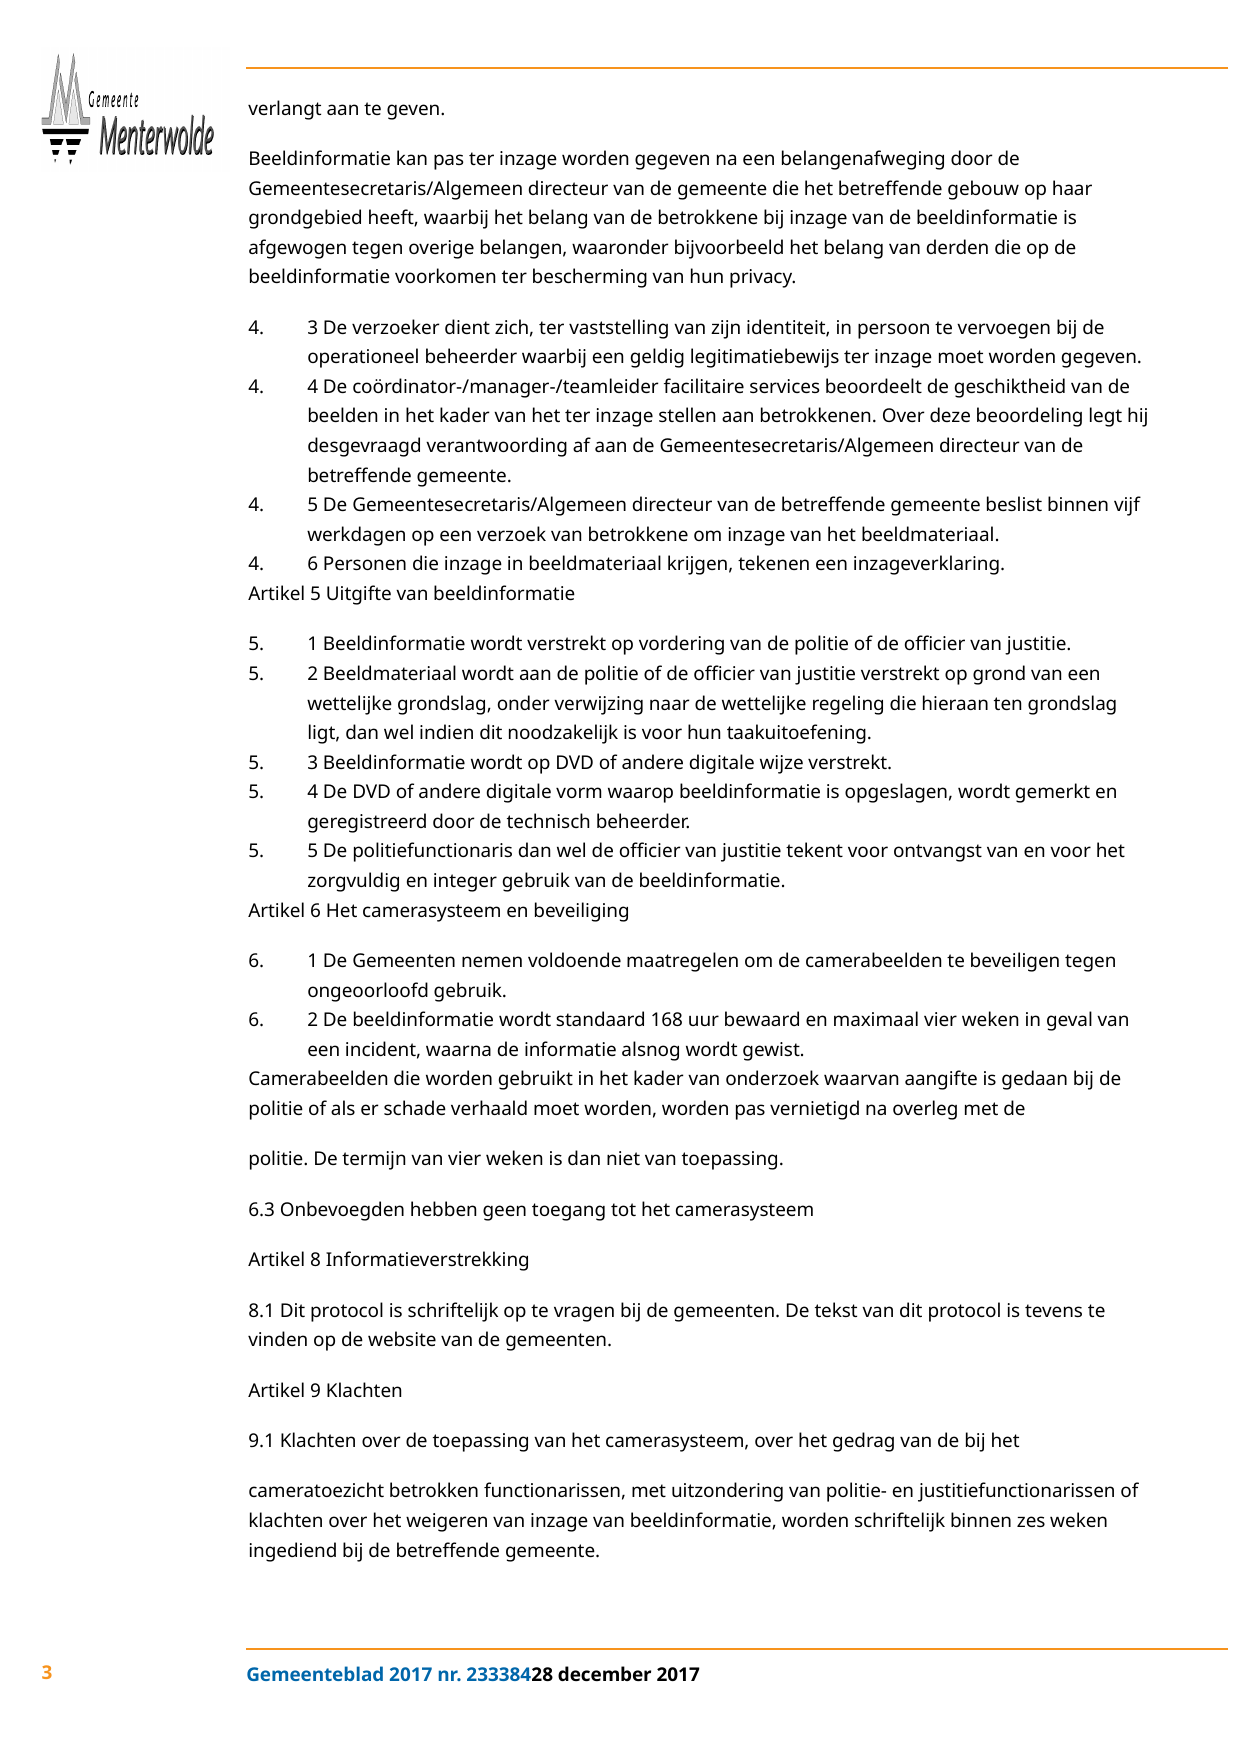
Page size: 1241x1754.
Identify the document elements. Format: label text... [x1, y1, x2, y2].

text 9.1 Klachten over de toepassing van het camerasysteem, over het gedrag van de bij het [248, 1427, 1152, 1453]
list 5 De politiefunctionaris dan wel de officier van justitie tekent voor ontvangst van en voor het zorgvuldig en integer gebruik van de beeldinformatie. [248, 838, 1152, 893]
picture [41, 47, 231, 172]
text 6.3 Onbevoegden hebben geen toegang tot het camerasysteem [248, 1196, 1152, 1222]
list 3 Beeldinformatie wordt op DVD of andere digitale wijze verstrekt. [248, 749, 1152, 775]
list 3 De verzoeker dient zich, ter vaststelling van zijn identiteit, in persoon te vervoegen bij de operationeel beheerder waarbij een geldig legitimatiebewijs ter inzage moet worden gegeven. [248, 314, 1152, 369]
text Artikel 8 Informatieverstrekking [248, 1246, 1152, 1272]
text Artikel 9 Klachten [248, 1377, 1152, 1403]
list 5 De Gemeentesecretaris/Algemeen directeur van de betreffende gemeente beslist binnen vijf werkdagen op een verzoek van betrokkene om inzage van het beeldmateriaal. [248, 491, 1152, 547]
text cameratoezicht betrokken functionarissen, met uitzondering van politie- en justitiefunctionarissen of klachten over het weigeren van inzage van beeldinformatie, worden schriftelijk binnen zes weken ingediend bij de betreffende gemeente. [248, 1478, 1152, 1563]
list 1 De Gemeenten nemen voldoende maatregelen om de camerabeelden te beveiligen tegen ongeoorloofd gebruik. [248, 947, 1152, 1003]
text Artikel 6 Het camerasysteem en beveiliging [248, 897, 1152, 923]
list 6 Personen die inzage in beeldmateriaal krijgen, tekenen een inzageverklaring. [248, 551, 1152, 576]
text 8.1 Dit protocol is schriftelijk op te vragen bij de gemeenten. De tekst van dit protocol is tevens te vinden op de website van de gemeenten. [248, 1297, 1152, 1352]
list 2 Beeldmateriaal wordt aan de politie of de officier van justitie verstrekt op grond van een wettelijke grondslag, onder verwijzing naar de wettelijke regeling die hieraan ten grondslag ligt, dan wel indien dit noodzakelijk is voor hun taakuitoefening. [248, 660, 1152, 745]
text verlangt aan te geven. [248, 95, 1152, 121]
list 4 De coördinator-/manager-/teamleider facilitaire services beoordeelt de geschiktheid van de beelden in het kader van het ter inzage stellen aan betrokkenen. Over deze beoordeling legt hij desgevraagd verantwoording af aan de Gemeentesecretaris/Algemeen directeur van de betreffende gemeente. [248, 373, 1152, 488]
text Beeldinformatie kan pas ter inzage worden gegeven na een belangenafweging door de Gemeentesecretaris/Algemeen directeur van de gemeente die het betreffende gebouw op haar grondgebied heeft, waarbij het belang van de betrokkene bij inzage van de beeldinformatie is afgewogen tegen overige belangen, waaronder bijvoorbeeld het belang van derden die op de beeldinformatie voorkomen ter bescherming van hun privacy. [248, 145, 1152, 289]
list 2 De beeldinformatie wordt standaard 168 uur bewaard en maximaal vier weken in geval van een incident, waarna de informatie alsnog wordt gewist. [248, 1006, 1152, 1062]
list 4 De DVD of andere digitale vorm waarop beeldinformatie is opgeslagen, wordt gemerkt en geregistreerd door de technisch beheerder. [248, 778, 1152, 834]
text Artikel 5 Uitgifte van beeldinformatie [248, 580, 1152, 606]
list 1 Beeldinformatie wordt verstrekt op vordering van de politie of de officier van justitie. [248, 631, 1152, 656]
text Camerabeelden die worden gebruikt in het kader van onderzoek waarvan aangifte is gedaan bij de politie of als er schade verhaald moet worden, worden pas vernietigd na overleg met de [248, 1066, 1152, 1121]
text politie. De termijn van vier weken is dan niet van toepassing. [248, 1146, 1152, 1171]
